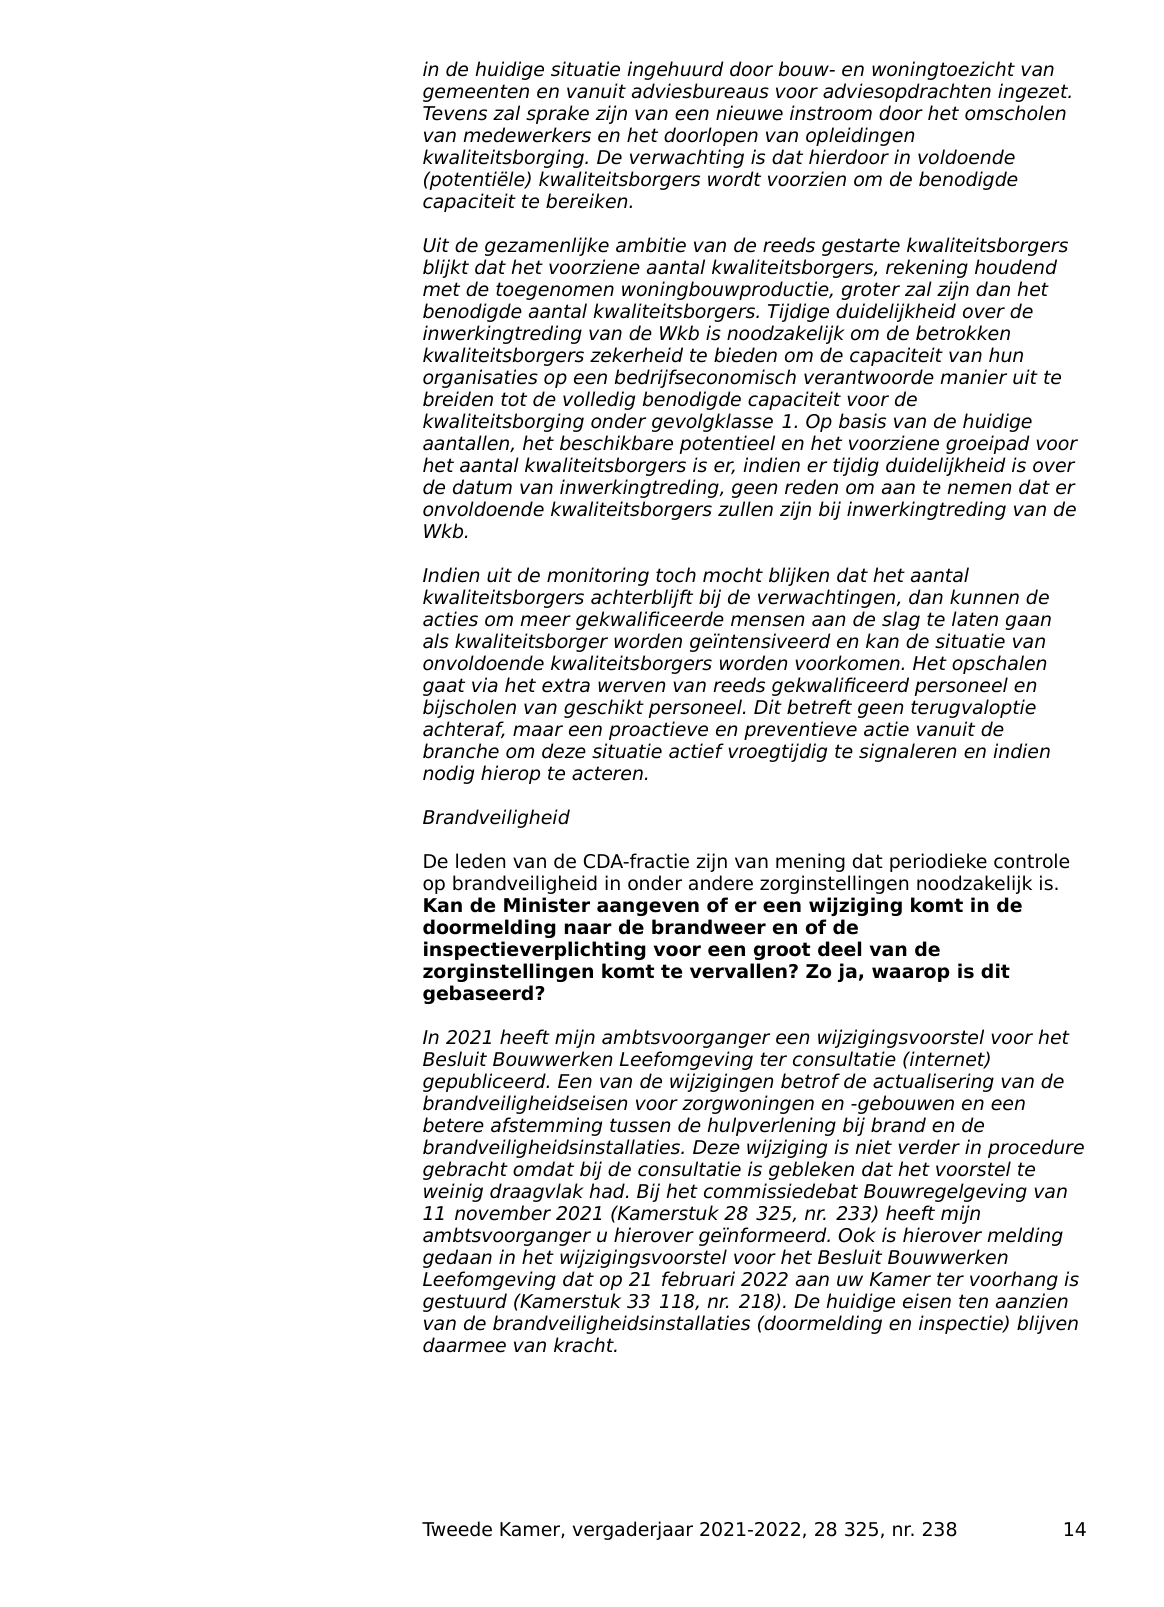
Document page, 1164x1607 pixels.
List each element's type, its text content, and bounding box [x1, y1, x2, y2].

text in de huidige situatie ingehuurd door bouw- en woningtoezicht van gemeenten en vanuit adviesbureaus voor adviesopdrachten ingezet. Tevens zal sprake zijn van een nieuwe instroom door het omscholen van medewerkers en het doorlopen van opleidingen kwaliteitsborging. De verwachting is dat hierdoor in voldoende (potentiële) kwaliteitsborgers wordt voorzien om de benodigde capaciteit te bereiken. [422, 59, 1087, 213]
text In 2021 heeft mijn ambtsvoorganger een wijzigingsvoorstel voor het Besluit Bouwwerken Leefomgeving ter consultatie (internet) gepubliceerd. Een van de wijzigingen betrof de actualisering van de brandveiligheidseisen voor zorgwoningen en -gebouwen en een betere afstemming tussen de hulpverlening bij brand en de brandveiligheidsinstallaties. Deze wijziging is niet verder in procedure gebracht omdat bij de consultatie is gebleken dat het voorstel te weinig draagvlak had. Bij het commissiedebat Bouwregelgeving van 11 november 2021 (Kamerstuk 28 325, nr. 233) heeft mijn ambtsvoorganger u hierover geïnformeerd. Ook is hierover melding gedaan in het wijzigingsvoorstel voor het Besluit Bouwwerken Leefomgeving dat op 21 februari 2022 aan uw Kamer ter voorhang is gestuurd (Kamerstuk 33 118, nr. 218). De huidige eisen ten aanzien van de brandveiligheidsinstallaties (doormelding en inspectie) blijven daarmee van kracht. [422, 1027, 1087, 1357]
text Indien uit de monitoring toch mocht blijken dat het aantal kwaliteitsborgers achterblijft bij de verwachtingen, dan kunnen de acties om meer gekwalificeerde mensen aan de slag te laten gaan als kwaliteitsborger worden geïntensiveerd en kan de situatie van onvoldoende kwaliteitsborgers worden voorkomen. Het opschalen gaat via het extra werven van reeds gekwalificeerd personeel en bijscholen van geschikt personeel. Dit betreft geen terugvaloptie achteraf, maar een proactieve en preventieve actie vanuit de branche om deze situatie actief vroegtijdig te signaleren en indien nodig hierop te acteren. [422, 565, 1087, 785]
text De leden van de CDA-fractie zijn van mening dat periodieke controle op brandveiligheid in onder andere zorginstellingen noodzakelijk is. Kan de Minister aangeven of er een wijziging komt in de doormelding naar de brandweer en of de inspectieverplichting voor een groot deel van de zorginstellingen komt te vervallen? Zo ja, waarop is dit gebaseerd? [422, 851, 1087, 1005]
subtitle Brandveiligheid [422, 807, 1087, 829]
text Uit de gezamenlijke ambitie van de reeds gestarte kwaliteitsborgers blijkt dat het voorziene aantal kwaliteitsborgers, rekening houdend met de toegenomen woningbouwproductie, groter zal zijn dan het benodigde aantal kwaliteitsborgers. Tijdige duidelijkheid over de inwerkingtreding van de Wkb is noodzakelijk om de betrokken kwaliteitsborgers zekerheid te bieden om de capaciteit van hun organisaties op een bedrijfseconomisch verantwoorde manier uit te breiden tot de volledig benodigde capaciteit voor de kwaliteitsborging onder gevolgklasse 1. Op basis van de huidige aantallen, het beschikbare potentieel en het voorziene groeipad voor het aantal kwaliteitsborgers is er, indien er tijdig duidelijkheid is over de datum van inwerkingtreding, geen reden om aan te nemen dat er onvoldoende kwaliteitsborgers zullen zijn bij inwerkingtreding van de Wkb. [422, 235, 1087, 543]
